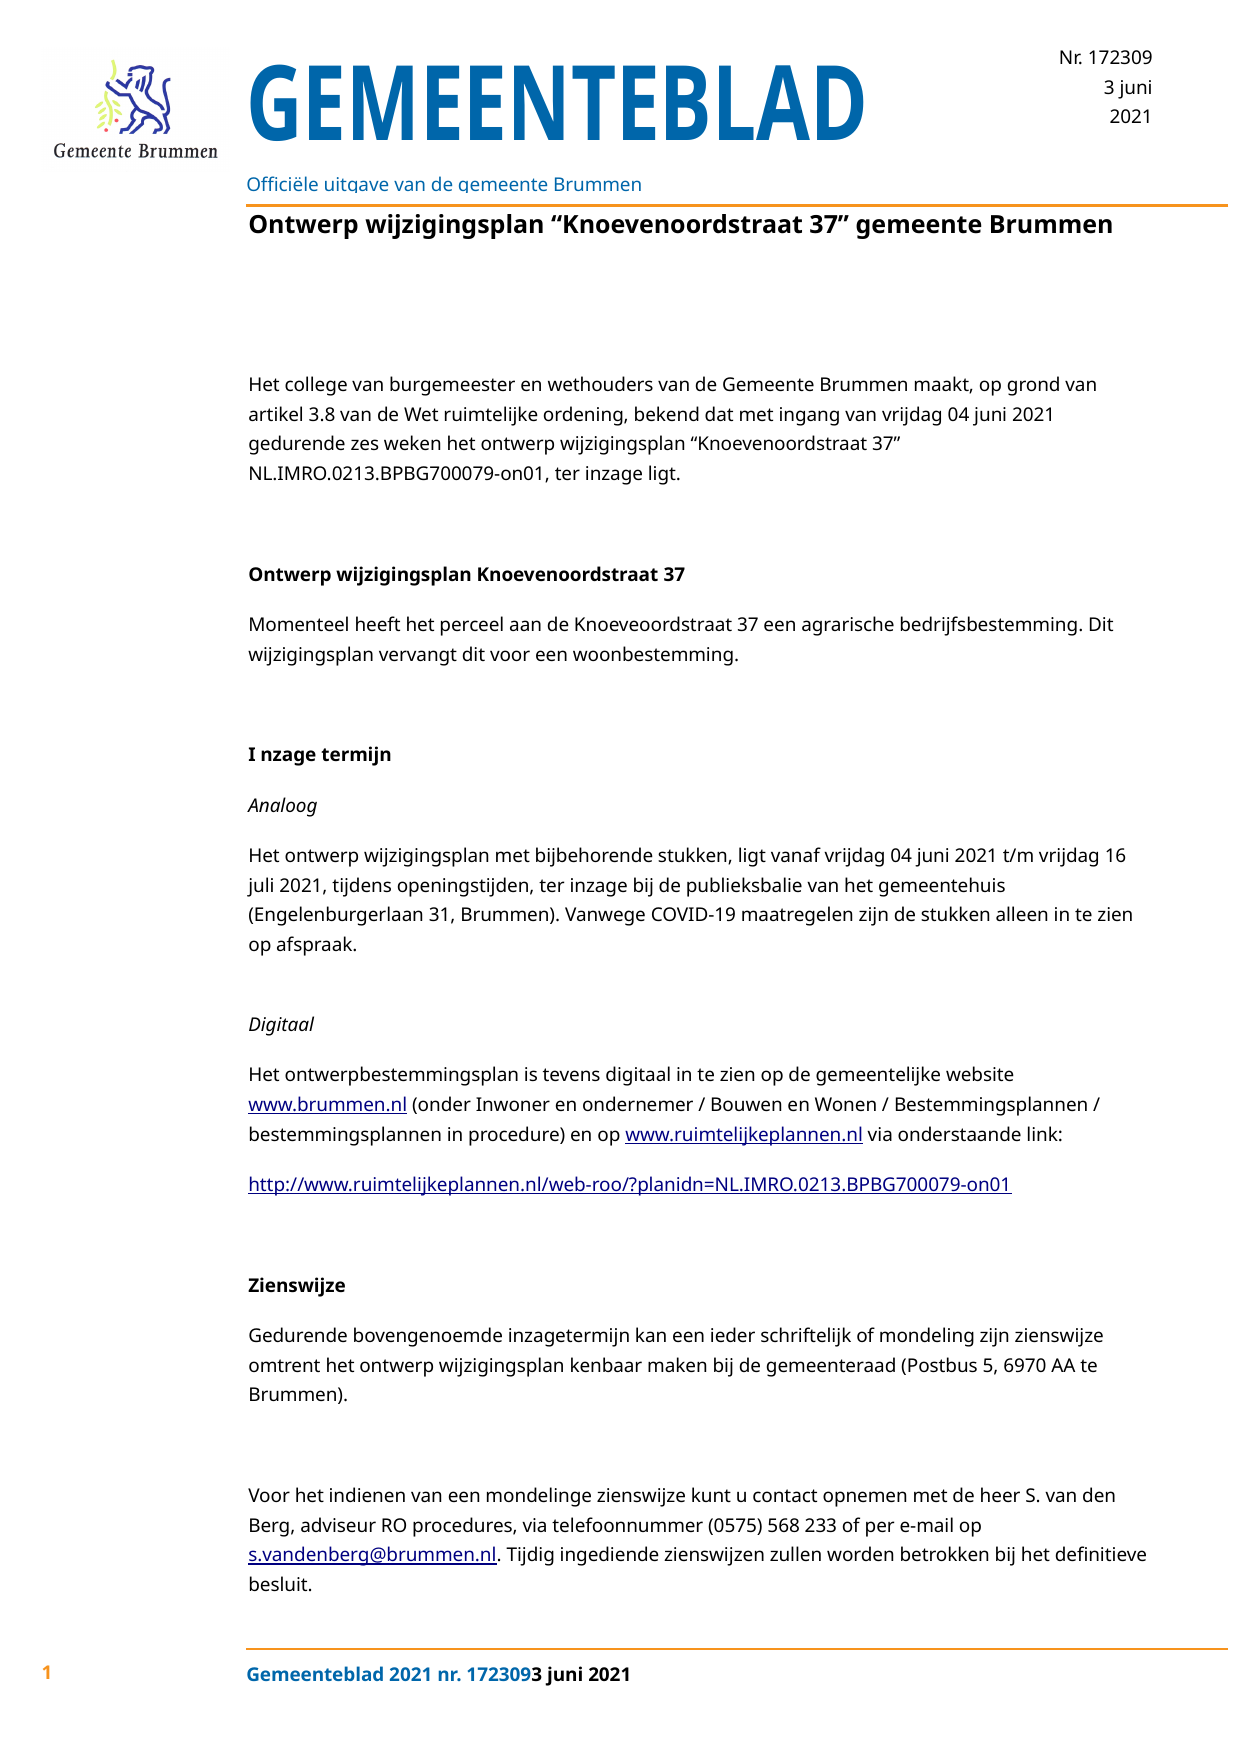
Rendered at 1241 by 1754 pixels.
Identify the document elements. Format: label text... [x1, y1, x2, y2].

text Het college van burgemeester en wethouders van de Gemeente Brummen maakt, op grond van artikel 3.8 van de Wet ruimtelijke ordening, bekend dat met ingang van vrijdag 04 juni 2021 gedurende zes weken het ontwerp wijzigingsplan “Knoevenoordstraat 37” NL.IMRO.0213.BPBG700079-on01, ter inzage ligt. [248, 371, 1152, 486]
text Gedurende bovengenoemde inzagetermijn kan een ieder schriftelijk of mondeling zijn zienswijze omtrent het ontwerp wijzigingsplan kenbaar maken bij de gemeenteraad (Postbus 5, 6970 AA te Brummen). [248, 1322, 1152, 1407]
text Ontwerp wijzigingsplan Knoevenoordstraat 37 [248, 561, 1152, 586]
text http://www.ruimtelijkeplannen.nl/web-roo/?planidn=NL.IMRO.0213.BPBG700079-on01 [248, 1171, 1152, 1197]
text Het ontwerpbestemmingsplan is tevens digitaal in te zien op de gemeentelijke website www.brummen.nl (onder Inwoner en ondernemer / Bouwen en Wonen / Bestemmingsplannen / bestemmingsplannen in procedure) en op www.ruimtelijkeplannen.nl via onderstaande link: [248, 1062, 1152, 1146]
text Ontwerp wijzigingsplan “Knoevenoordstraat 37” gemeente Brummen [248, 207, 1152, 241]
picture [41, 47, 231, 172]
text Momenteel heeft het perceel aan de Knoeveoordstraat 37 een agrarische bedrijfsbestemming. Dit wijzigingsplan vervangt dit voor een woonbestemming. [248, 611, 1152, 666]
text I nzage termijn [248, 742, 1152, 767]
text Het ontwerp wijzigingsplan met bijbehorende stukken, ligt vanaf vrijdag 04 juni 2021 t/m vrijdag 16 juli 2021, tijdens openingstijden, ter inzage bij de publieksbalie van het gemeentehuis (Engelenburgerlaan 31, Brummen). Vanwege COVID-19 maatregelen zijn de stukken alleen in te zien op afspraak. [248, 842, 1152, 957]
text Analoog [248, 792, 1152, 818]
text Zienswijze [248, 1272, 1152, 1298]
text Voor het indienen van een mondelinge zienswijze kunt u contact opnemen met de heer S. van den Berg, adviseur RO procedures, via telefoonnummer (0575) 568 233 of per e-mail op s.vandenberg@brummen.nl. Tijdig ingediende zienswijzen zullen worden betrokken bij het definitieve besluit. [248, 1482, 1152, 1597]
text Digitaal [248, 1011, 1152, 1037]
